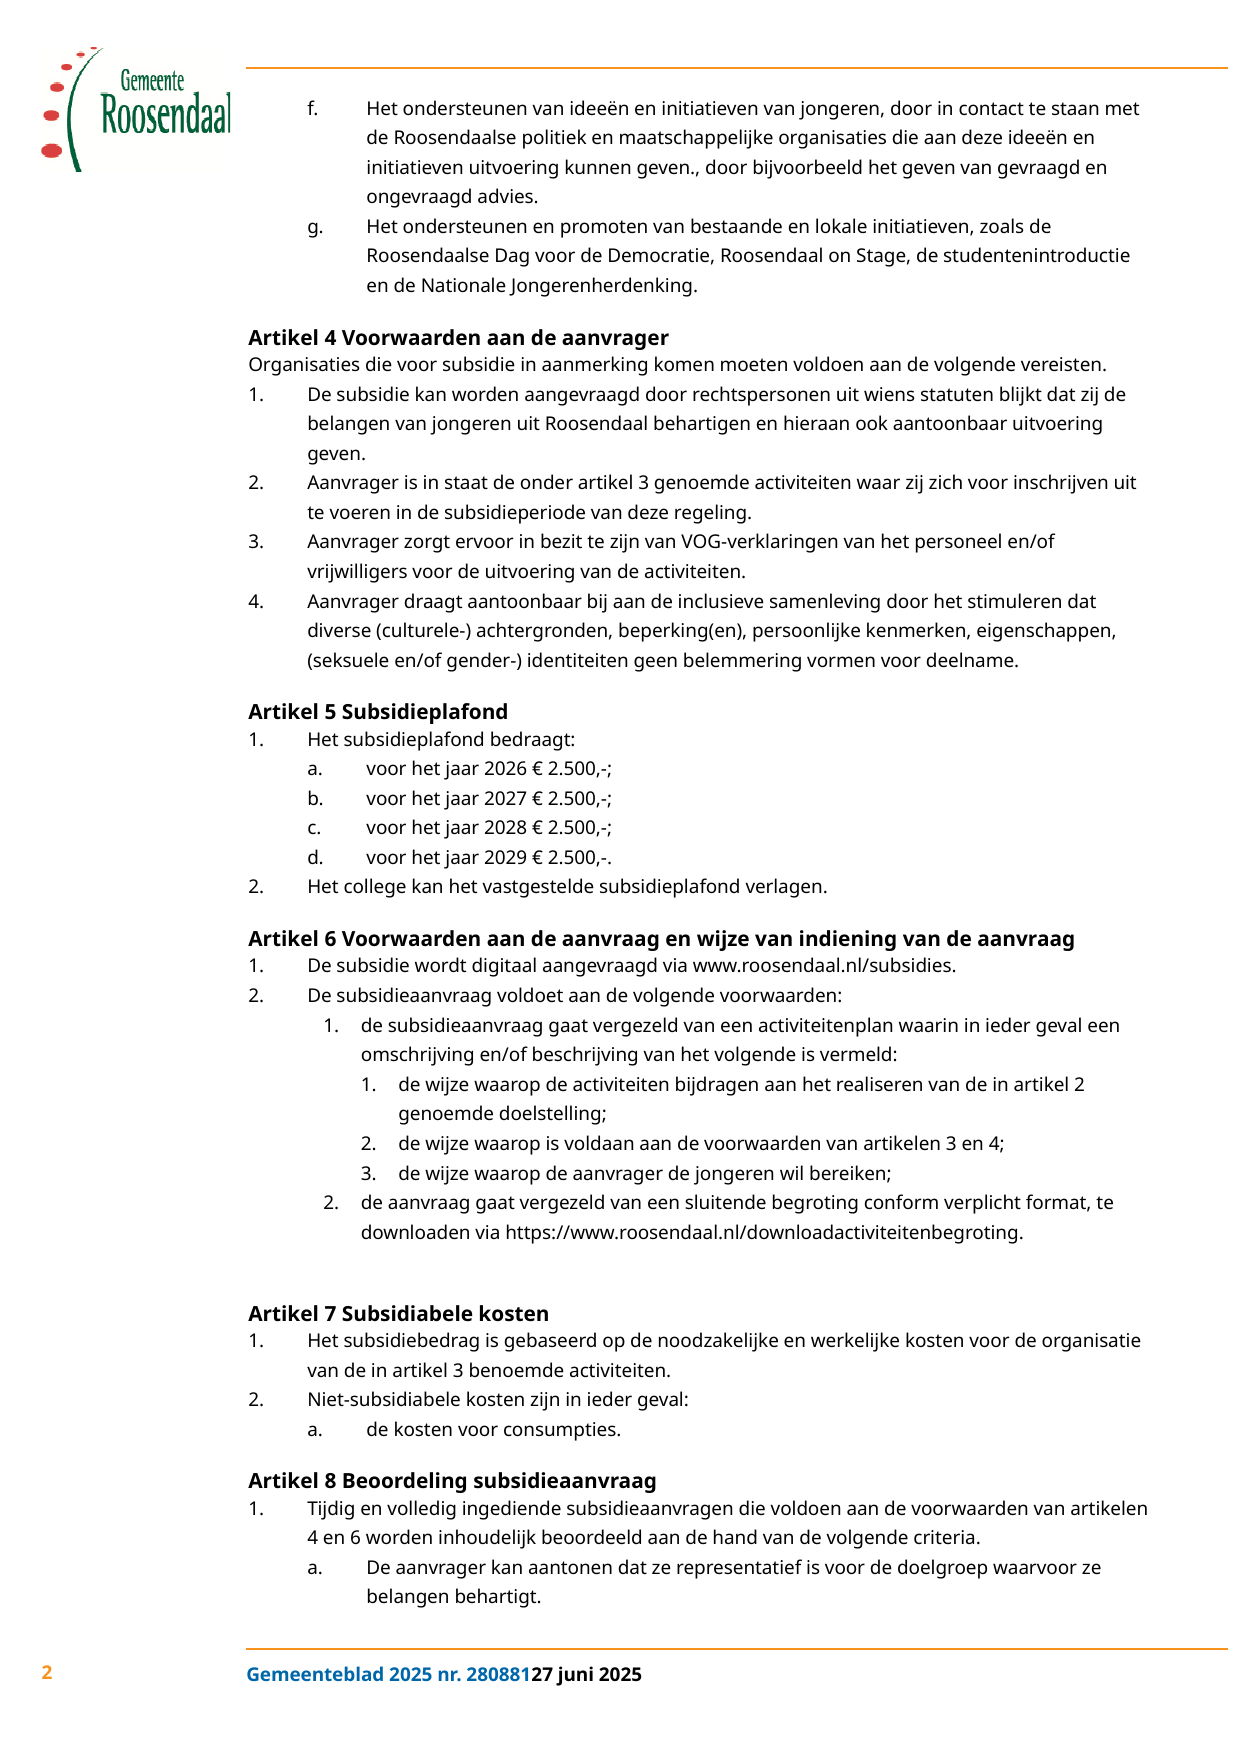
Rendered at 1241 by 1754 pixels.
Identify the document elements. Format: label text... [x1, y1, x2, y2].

list Tijdig en volledig ingediende subsidieaanvragen die voldoen aan de voorwaarden van artikelen 4 en 6 worden inhoudelijk beoordeeld aan de hand van de volgende criteria. [248, 1495, 1152, 1550]
list Het subsidieplafond bedraagt: [248, 726, 1152, 752]
list Aanvrager is in staat de onder artikel 3 genoemde activiteiten waar zij zich voor inschrijven uit te voeren in de subsidieperiode van deze regeling. [248, 469, 1152, 525]
list De subsidie kan worden aangevraagd door rechtspersonen uit wiens statuten blijkt dat zij de belangen van jongeren uit Roosendaal behartigen en hieraan ook aantoonbaar uitvoering geven. [248, 381, 1152, 466]
list voor het jaar 2029 € 2.500,-. [307, 844, 1152, 870]
text Artikel 8 Beoordeling subsidieaanvraag [248, 1466, 1152, 1495]
text Artikel 4 Voorwaarden aan de aanvrager [248, 323, 1152, 351]
picture [41, 47, 231, 172]
list Het college kan het vastgestelde subsidieplafond verlagen. [248, 874, 1152, 899]
list Aanvrager draagt aantoonbaar bij aan de inclusieve samenleving door het stimuleren dat diverse (culturele-) achtergronden, beperking(en), persoonlijke kenmerken, eigenschappen, (seksuele en/of gender-) identiteiten geen belemmering vormen voor deelname. [248, 588, 1152, 673]
list de aanvraag gaat vergezeld van een sluitende begroting conform verplicht format, te downloaden via https://www.roosendaal.nl/downloadactiviteitenbegroting. [323, 1189, 1152, 1244]
text Artikel 6 Voorwaarden aan de aanvraag en wijze van indiening van de aanvraag [248, 924, 1152, 953]
list Het ondersteunen en promoten van bestaande en lokale initiatieven, zoals de Roosendaalse Dag voor de Democratie, Roosendaal on Stage, de studentenintroductie en de Nationale Jongerenherdenking. [307, 213, 1152, 298]
list voor het jaar 2027 € 2.500,-; [307, 785, 1152, 811]
list Niet-subsidiabele kosten zijn in ieder geval: [248, 1386, 1152, 1412]
list De subsidieaanvraag voldoet aan de volgende voorwaarden: [248, 982, 1152, 1008]
text Artikel 5 Subsidieplafond [248, 697, 1152, 726]
list De subsidie wordt digitaal aangevraagd via www.roosendaal.nl/subsidies. [248, 953, 1152, 978]
list Het ondersteunen van ideeën en initiatieven van jongeren, door in contact te staan met de Roosendaalse politiek en maatschappelijke organisaties die aan deze ideeën en initiatieven uitvoering kunnen geven., door bijvoorbeeld het geven van gevraagd en ongevraagd advies. [307, 95, 1152, 209]
list Aanvrager zorgt ervoor in bezit te zijn van VOG-verklaringen van het personeel en/of vrijwilligers voor de uitvoering van de activiteiten. [248, 529, 1152, 584]
list de wijze waarop de activiteiten bijdragen aan het realiseren van de in artikel 2 genoemde doelstelling; [361, 1071, 1152, 1126]
list voor het jaar 2028 € 2.500,-; [307, 814, 1152, 840]
list de kosten voor consumpties. [307, 1416, 1152, 1442]
list De aanvrager kan aantonen dat ze representatief is voor de doelgroep waarvoor ze belangen behartigt. [307, 1554, 1152, 1609]
list de wijze waarop is voldaan aan de voorwaarden van artikelen 3 en 4; [361, 1130, 1152, 1156]
list de subsidieaanvraag gaat vergezeld van een activiteitenplan waarin in ieder geval een omschrijving en/of beschrijving van het volgende is vermeld: [323, 1012, 1152, 1067]
list voor het jaar 2026 € 2.500,-; [307, 755, 1152, 781]
text Artikel 7 Subsidiabele kosten [248, 1299, 1152, 1327]
list Het subsidiebedrag is gebaseerd op de noodzakelijke en werkelijke kosten voor de organisatie van de in artikel 3 benoemde activiteiten. [248, 1327, 1152, 1383]
list de wijze waarop de aanvrager de jongeren wil bereiken; [361, 1160, 1152, 1185]
text Organisaties die voor subsidie in aanmerking komen moeten voldoen aan de volgende vereisten. [248, 351, 1152, 377]
